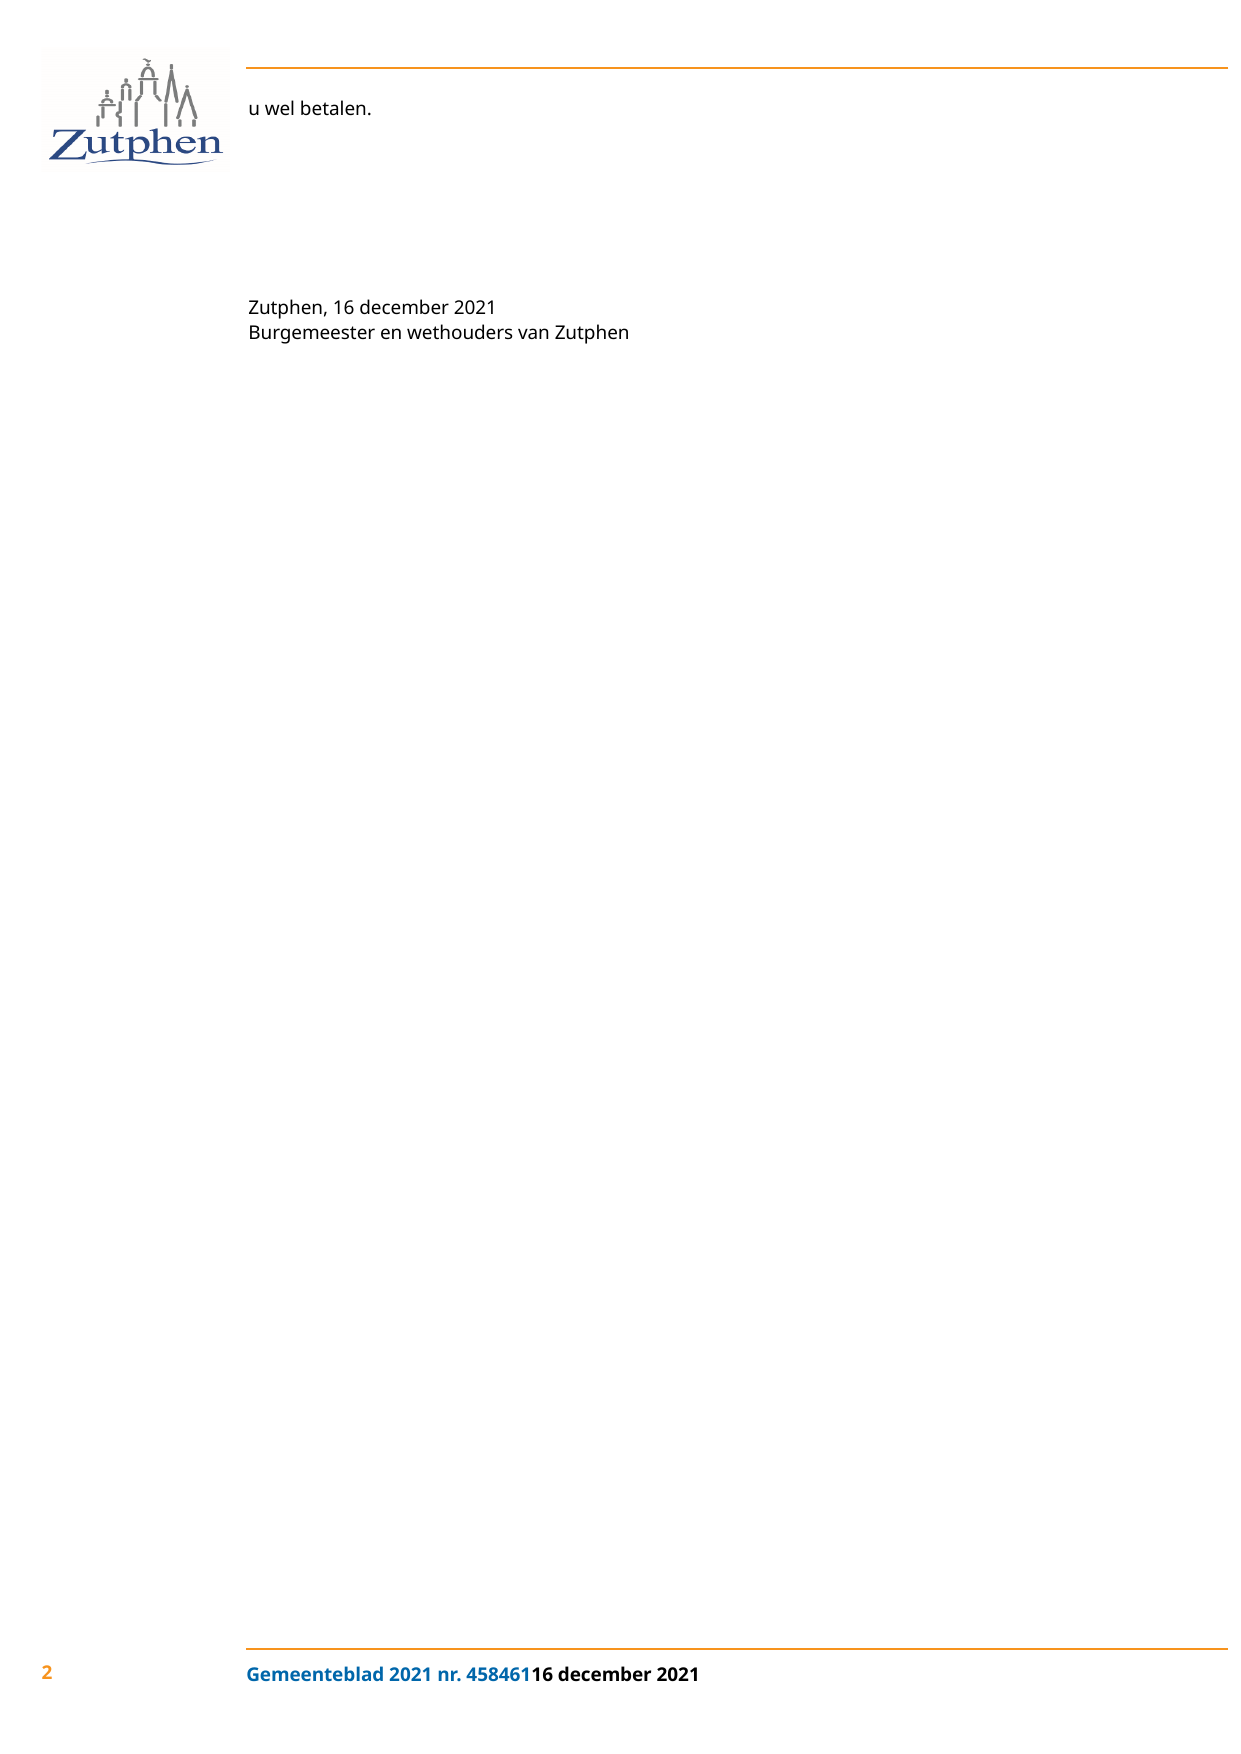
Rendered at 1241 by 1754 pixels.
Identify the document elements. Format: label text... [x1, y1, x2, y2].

text Zutphen, 16 december 2021 [248, 294, 1152, 319]
text Burgemeester en wethouders van Zutphen [248, 319, 1152, 345]
text u wel betalen. [248, 95, 1152, 121]
picture [41, 47, 231, 172]
